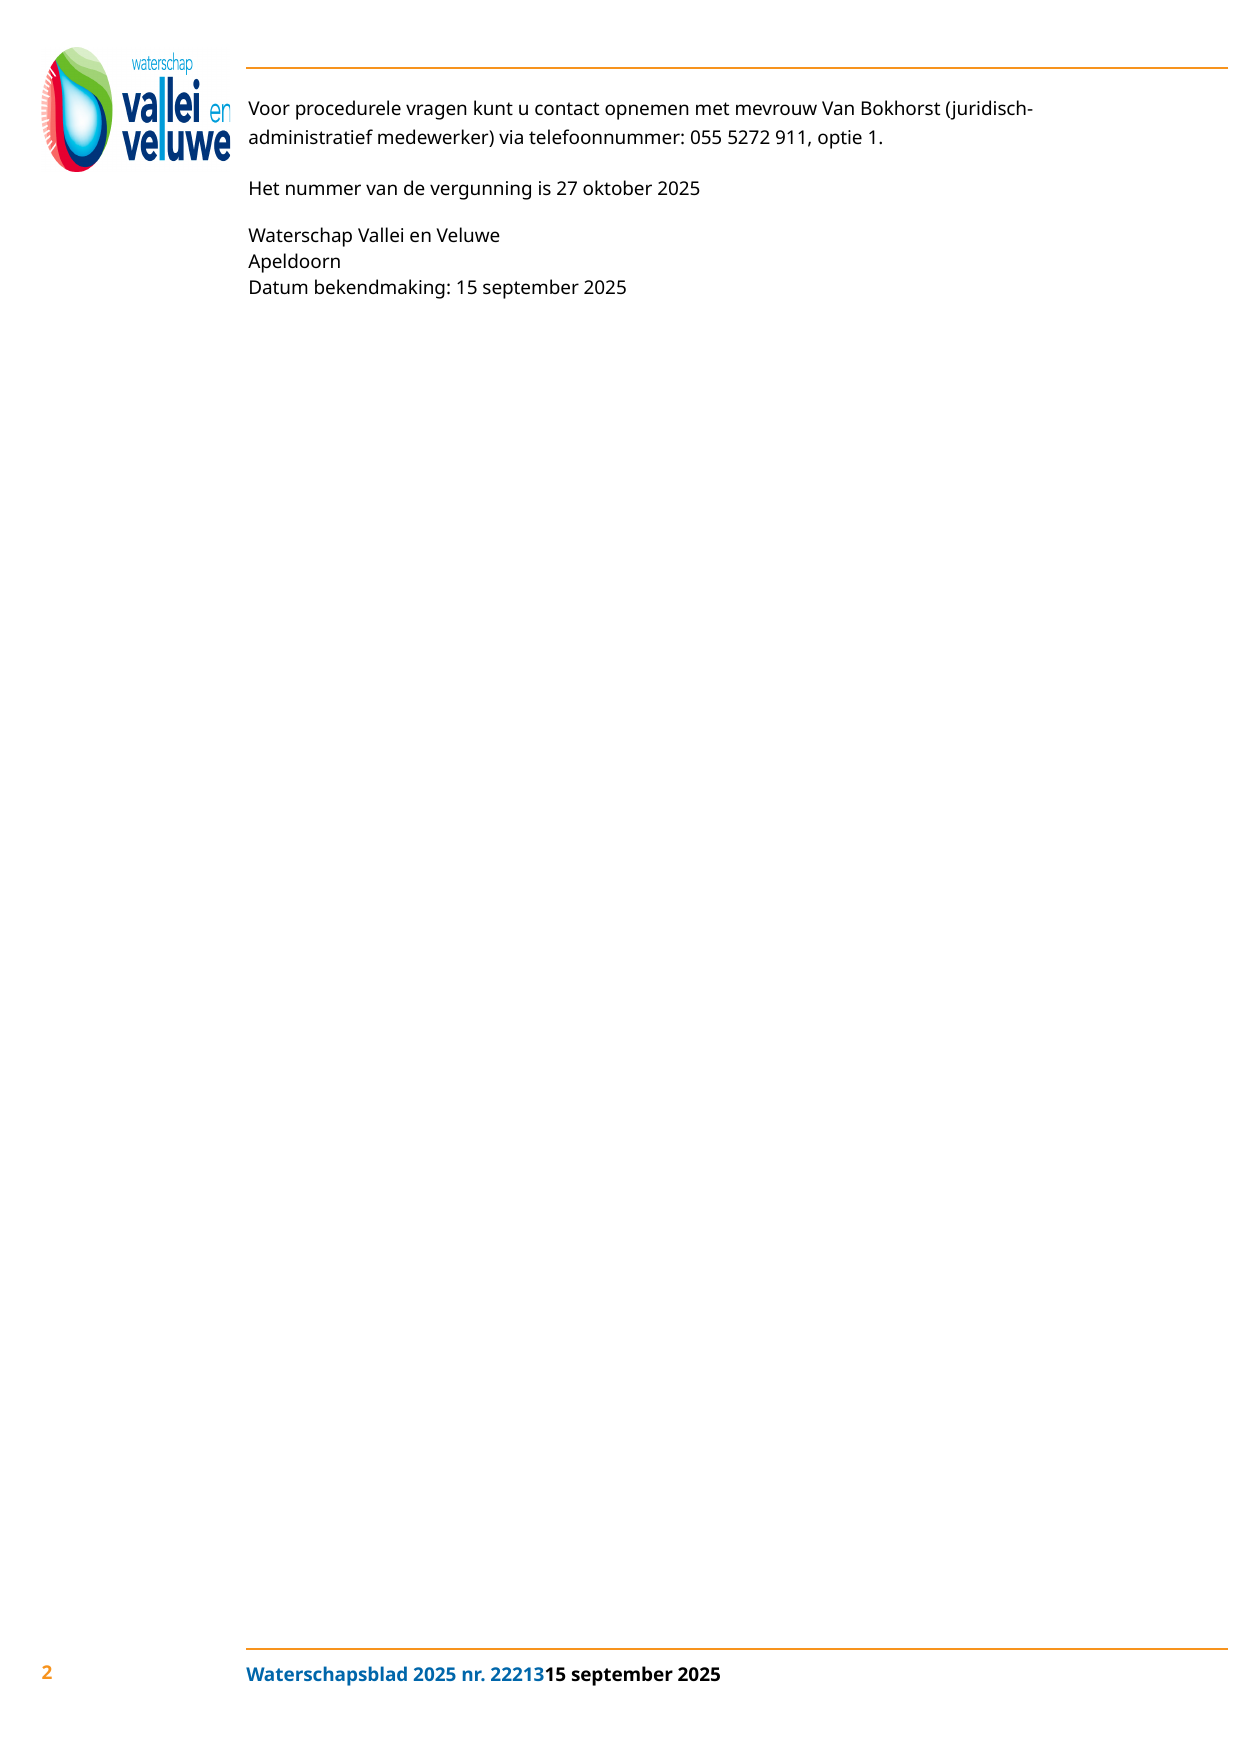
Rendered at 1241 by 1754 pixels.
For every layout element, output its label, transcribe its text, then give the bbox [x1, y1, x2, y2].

text Voor procedurele vragen kunt u contact opnemen met mevrouw Van Bokhorst (juridisch-administratief medewerker) via telefoonnummer: 055 5272 911, optie 1. [248, 95, 1152, 150]
picture [41, 47, 231, 172]
text Waterschap Vallei en Veluwe [248, 223, 1152, 248]
text Apeldoorn [248, 248, 1152, 274]
text Datum bekendmaking: 15 september 2025 [248, 274, 1152, 300]
text Het nummer van de vergunning is 27 oktober 2025 [248, 175, 1152, 201]
